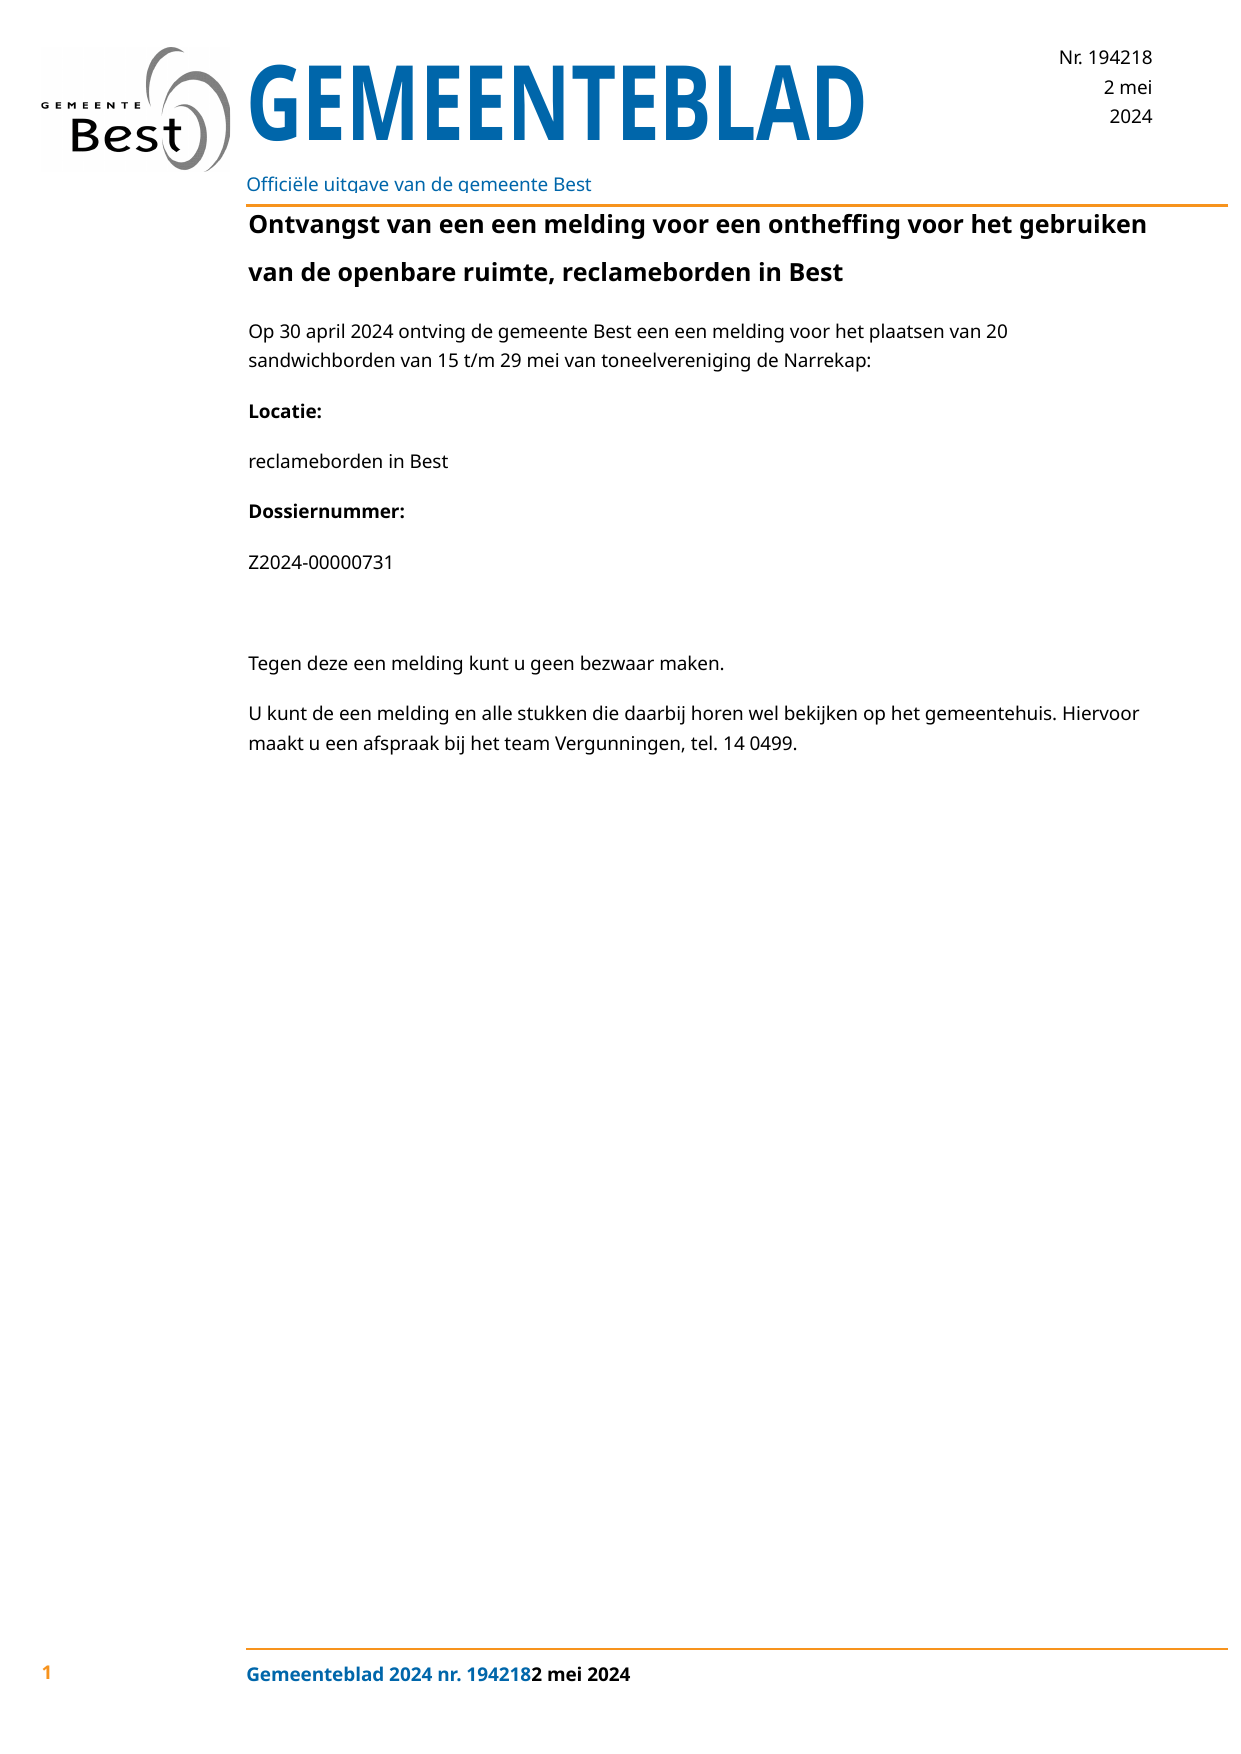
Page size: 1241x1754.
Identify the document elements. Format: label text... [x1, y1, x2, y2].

text Locatie: [248, 398, 1152, 424]
text U kunt de een melding en alle stukken die daarbij horen wel bekijken op het gemeentehuis. Hiervoor maakt u een afspraak bij het team Vergunningen, tel. 14 0499. [248, 700, 1152, 756]
text Ontvangst van een een melding voor een ontheffing voor het gebruiken van de openbare ruimte, reclameborden in Best [248, 207, 1152, 288]
text Op 30 april 2024 ontving de gemeente Best een een melding voor het plaatsen van 20 sandwichborden van 15 t/m 29 mei van toneelvereniging de Narrekap: [248, 318, 1152, 373]
text Z2024-00000731 [248, 549, 1152, 575]
text Tegen deze een melding kunt u geen bezwaar maken. [248, 650, 1152, 676]
picture [41, 47, 231, 172]
text reclameborden in Best [248, 448, 1152, 474]
text Dossiernummer: [248, 499, 1152, 524]
